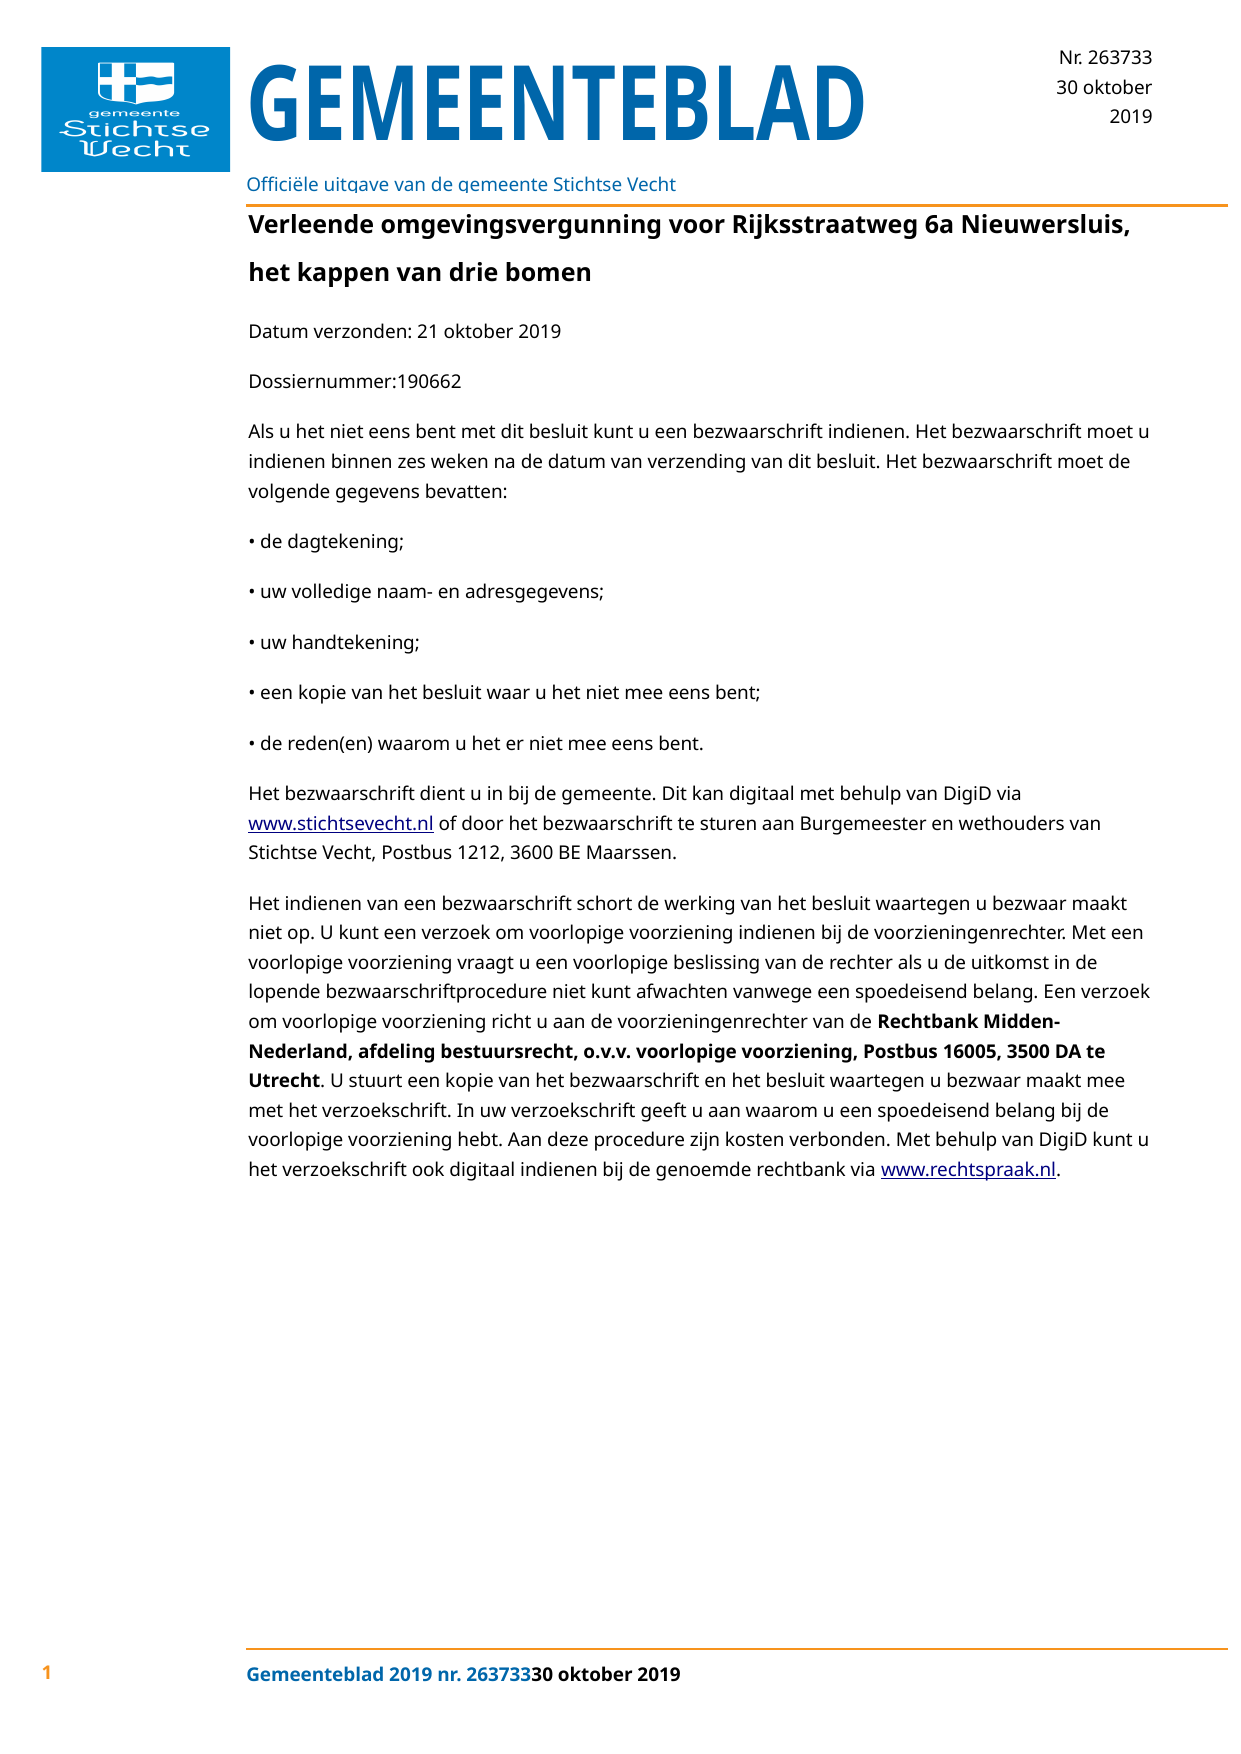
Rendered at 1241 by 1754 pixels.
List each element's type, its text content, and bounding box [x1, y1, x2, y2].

text • uw volledige naam- en adresgegevens; [248, 579, 1152, 604]
text Verleende omgevingsvergunning voor Rijksstraatweg 6a Nieuwersluis, het kappen van drie bomen [248, 207, 1152, 288]
picture [99, 63, 135, 101]
text Dossiernummer:190662 [248, 368, 1152, 394]
text Het bezwaarschrift dient u in bij de gemeente. Dit kan digitaal met behulp van DigiD via www.stichtsevecht.nl of door het bezwaarschrift te sturen aan Burgemeester en wethouders van Stichtse Vecht, Postbus 1212, 3600 BE Maarssen. [248, 780, 1152, 865]
text Als u het niet eens bent met dit besluit kunt u een bezwaarschrift indienen. Het bezwaarschrift moet u indienen binnen zes weken na de datum van verzending van dit besluit. Het bezwaarschrift moet de volgende gegevens bevatten: [248, 419, 1152, 504]
picture [137, 63, 174, 103]
text • de reden(en) waarom u het er niet mee eens bent. [248, 730, 1152, 756]
text • uw handtekening; [248, 629, 1152, 655]
text Het indienen van een bezwaarschrift schort de werking van het besluit waartegen u bezwaar maakt niet op. U kunt een verzoek om voorlopige voorziening indienen bij de voorzieningenrechter. Met een voorlopige voorziening vraagt u een voorlopige beslissing van de rechter als u de uitkomst in de lopende bezwaarschriftprocedure niet kunt afwachten vanwege een spoedeisend belang. Een verzoek om voorlopige voorziening richt u aan de voorzieningenrechter van de Rechtbank Midden-Nederland, afdeling bestuursrecht, o.v.v. voorlopige voorziening, Postbus 16005, 3500 DA te Utrecht. U stuurt een kopie van het bezwaarschrift en het besluit waartegen u bezwaar maakt mee met het verzoekschrift. In uw verzoekschrift geeft u aan waarom u een spoedeisend belang bij de voorlopige voorziening hebt. Aan deze procedure zijn kosten verbonden. Met behulp van DigiD kunt u het verzoekschrift ook digitaal indienen bij de genoemde rechtbank via www.rechtspraak.nl. [248, 890, 1152, 1182]
text • de dagtekening; [248, 528, 1152, 554]
text • een kopie van het besluit waar u het niet mee eens bent; [248, 679, 1152, 705]
text Datum verzonden: 21 oktober 2019 [248, 318, 1152, 344]
